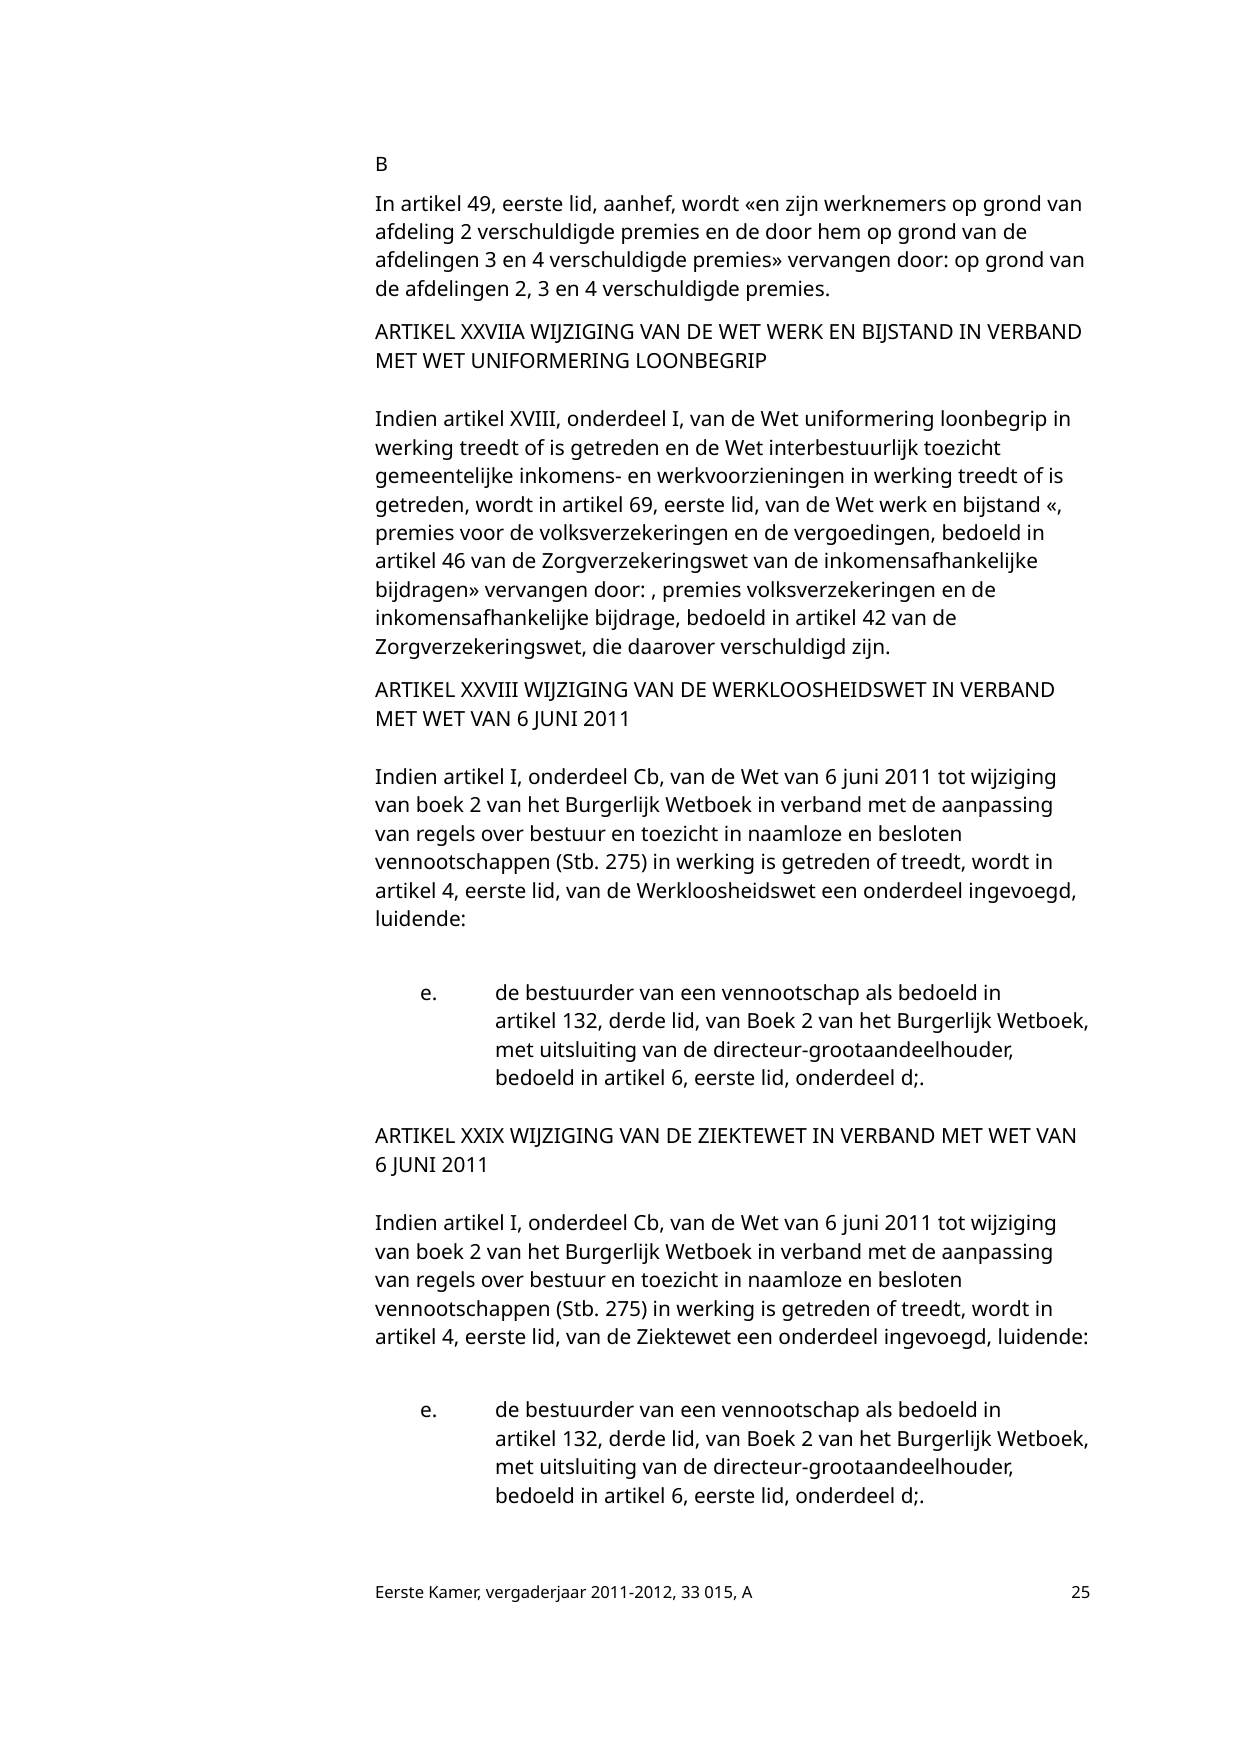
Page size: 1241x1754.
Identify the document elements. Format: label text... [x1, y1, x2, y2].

list de bestuurder van een vennootschap als bedoeld in artikel 132, derde lid, van Boek 2 van het Burgerlijk Wetboek, met uitsluiting van de directeur-grootaandeelhouder, bedoeld in artikel 6, eerste lid, onderdeel d;. [420, 978, 1090, 1092]
text Indien artikel I, onderdeel Cb, van de Wet van 6 juni 2011 tot wijziging van boek 2 van het Burgerlijk Wetboek in verband met de aanpassing van regels over bestuur en toezicht in naamloze en besloten vennootschappen (Stb. 275) in werking is getreden of treedt, wordt in artikel 4, eerste lid, van de Werkloosheidswet een onderdeel ingevoegd, luidende: [375, 762, 1090, 933]
text B [375, 150, 1090, 177]
text Indien artikel I, onderdeel Cb, van de Wet van 6 juni 2011 tot wijziging van boek 2 van het Burgerlijk Wetboek in verband met de aanpassing van regels over bestuur en toezicht in naamloze en besloten vennootschappen (Stb. 275) in werking is getreden of treedt, wordt in artikel 4, eerste lid, van de Ziektewet een onderdeel ingevoegd, luidende: [375, 1208, 1090, 1351]
subtitle ARTIKEL XXVIII WIJZIGING VAN DE WERKLOOSHEIDSWET IN VERBAND MET WET VAN 6 JUNI 2011 [375, 675, 1090, 732]
subtitle ARTIKEL XXVIIA WIJZIGING VAN DE WET WERK EN BIJSTAND IN VERBAND MET WET UNIFORMERING LOONBEGRIP [375, 317, 1090, 374]
subtitle ARTIKEL XXIX WIJZIGING VAN DE ZIEKTEWET IN VERBAND MET WET VAN 6 JUNI 2011 [375, 1122, 1090, 1178]
text In artikel 49, eerste lid, aanhef, wordt «en zijn werknemers op grond van afdeling 2 verschuldigde premies en de door hem op grond van de afdelingen 3 en 4 verschuldigde premies» vervangen door: op grond van de afdelingen 2, 3 en 4 verschuldigde premies. [375, 189, 1090, 302]
text Indien artikel XVIII, onderdeel I, van de Wet uniformering loonbegrip in werking treedt of is getreden en de Wet interbestuurlijk toezicht gemeentelijke inkomens- en werkvoorzieningen in werking treedt of is getreden, wordt in artikel 69, eerste lid, van de Wet werk en bijstand «, premies voor de volksverzekeringen en de vergoedingen, bedoeld in artikel 46 van de Zorgverzekeringswet van de inkomensafhankelijke bijdragen» vervangen door: , premies volksverzekeringen en de inkomensafhankelijke bijdrage, bedoeld in artikel 42 van de Zorgverzekeringswet, die daarover verschuldigd zijn. [375, 404, 1090, 660]
list de bestuurder van een vennootschap als bedoeld in artikel 132, derde lid, van Boek 2 van het Burgerlijk Wetboek, met uitsluiting van de directeur-grootaandeelhouder, bedoeld in artikel 6, eerste lid, onderdeel d;. [420, 1396, 1090, 1509]
